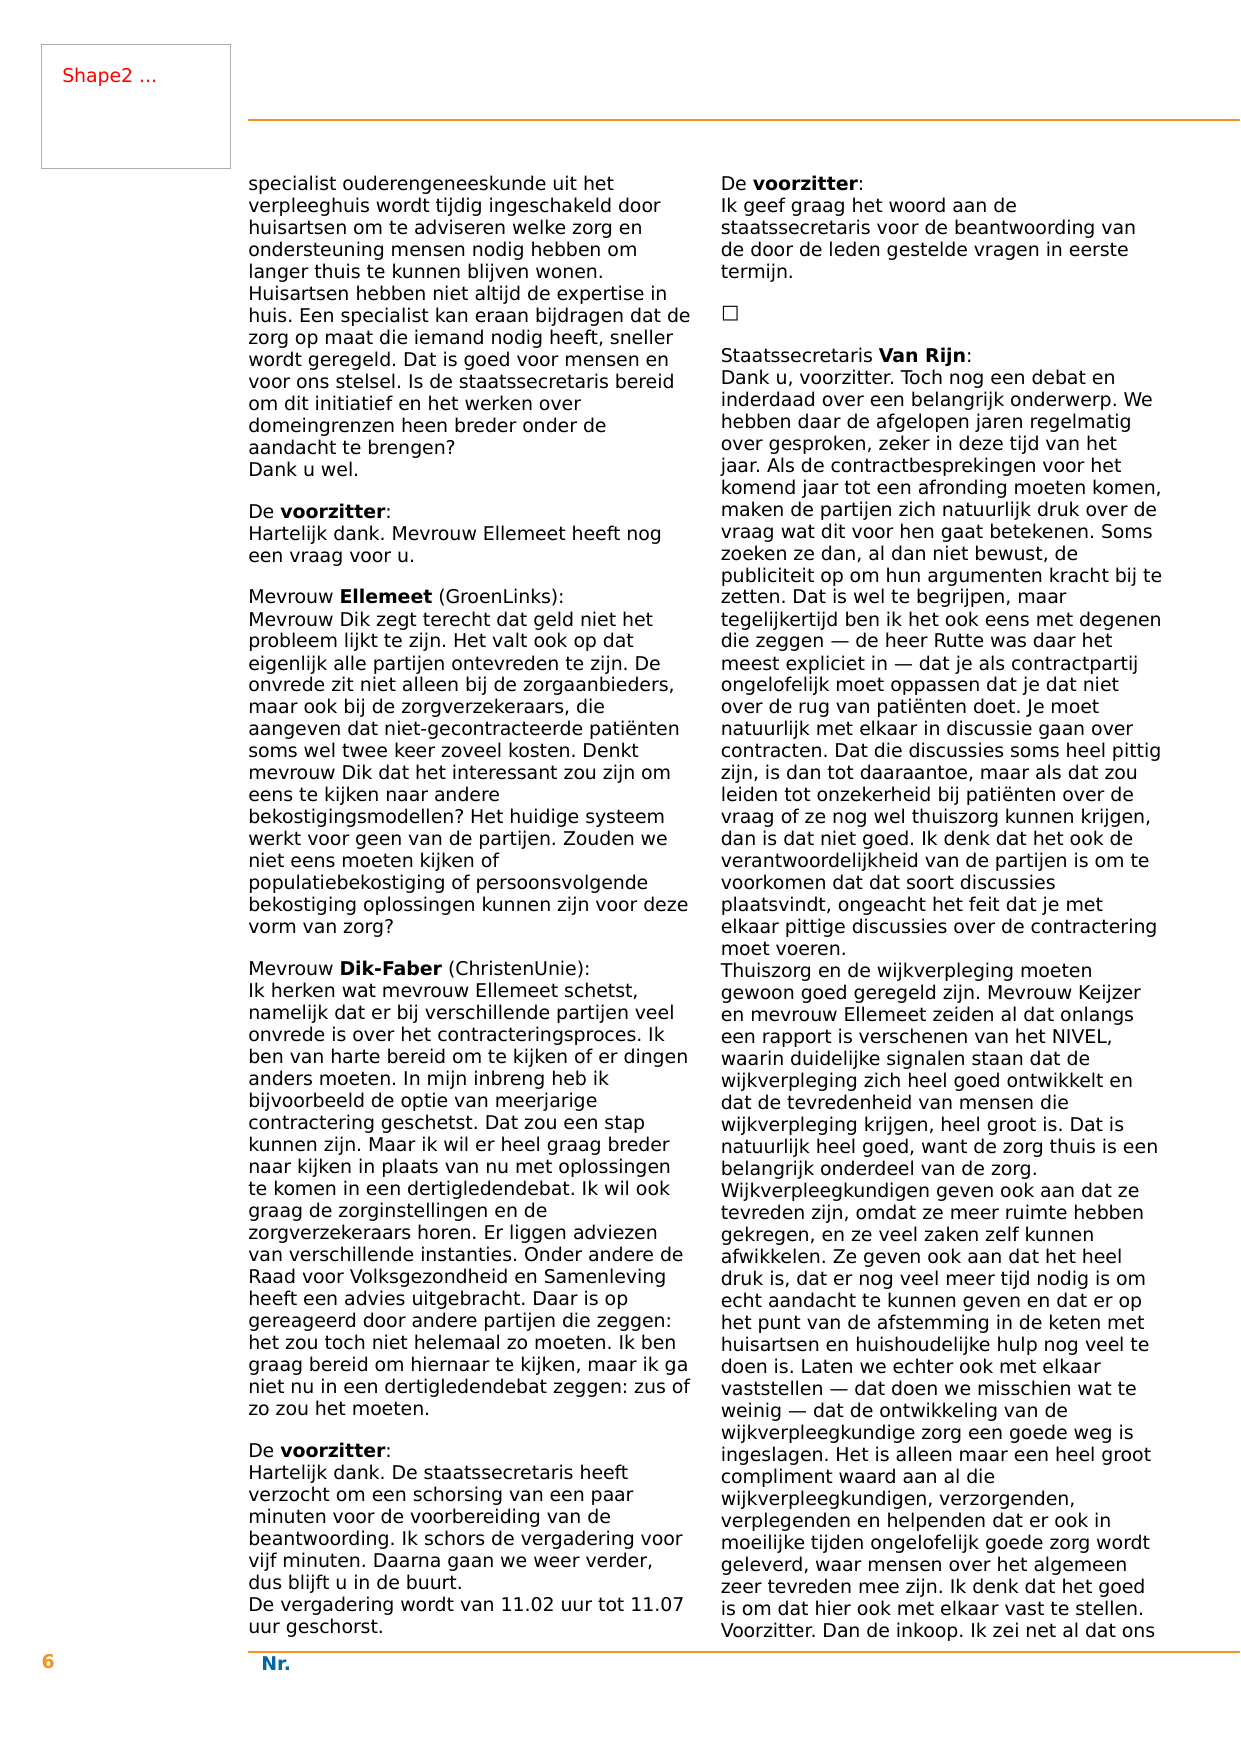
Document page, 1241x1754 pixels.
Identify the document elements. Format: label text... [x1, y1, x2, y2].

text Thuiszorg en de wijkverpleging moeten gewoon goed geregeld zijn. Mevrouw Keijzer en mevrouw Ellemeet zeiden al dat onlangs een rapport is verschenen van het NIVEL, waarin duidelijke signalen staan dat de wijkverpleging zich heel goed ontwikkelt en dat de tevredenheid van mensen die wijkverpleging krijgen, heel groot is. Dat is natuurlijk heel goed, want de zorg thuis is een belangrijk onderdeel van de zorg. Wijkverpleegkundigen geven ook aan dat ze tevreden zijn, omdat ze meer ruimte hebben gekregen, en ze veel zaken zelf kunnen afwikkelen. Ze geven ook aan dat het heel druk is, dat er nog veel meer tijd nodig is om echt aandacht te kunnen geven en dat er op het punt van de afstemming in de keten met huisartsen en huishoudelijke hulp nog veel te doen is. Laten we echter ook met elkaar vaststellen — dat doen we misschien wat te weinig — dat de ontwikkeling van de wijkverpleegkundige zorg een goede weg is ingeslagen. Het is alleen maar een heel groot compliment waard aan al die wijkverpleegkundigen, verzorgenden, verplegenden en helpenden dat er ook in moeilijke tijden ongelofelijk goede zorg wordt geleverd, waar mensen over het algemeen zeer tevreden mee zijn. Ik denk dat het goed is om dat hier ook met elkaar vast te stellen. [721, 960, 1163, 1619]
text Mevrouw Dik-Faber (ChristenUnie): [248, 958, 691, 980]
text De vergadering wordt van 11.02 uur tot 11.07 uur geschorst. [248, 1593, 691, 1637]
text specialist ouderengeneeskunde uit het verpleeghuis wordt tijdig ingeschakeld door huisartsen om te adviseren welke zorg en ondersteuning mensen nodig hebben om langer thuis te kunnen blijven wonen. Huisartsen hebben niet altijd de expertise in huis. Een specialist kan eraan bijdragen dat de zorg op maat die iemand nodig heeft, sneller wordt geregeld. Dat is goed voor mensen en voor ons stelsel. Is de staatssecretaris bereid om dit initiatief en het werken over domeingrenzen heen breder onder de aandacht te brengen? [248, 173, 691, 458]
text Hartelijk dank. De staatssecretaris heeft verzocht om een schorsing van een paar minuten voor de voorbereiding van de beantwoording. Ik schors de vergadering voor vijf minuten. Daarna gaan we weer verder, dus blijft u in de buurt. [248, 1462, 691, 1593]
text Hartelijk dank. Mevrouw Ellemeet heeft nog een vraag voor u. [248, 522, 691, 566]
text Staatssecretaris Van Rijn: [721, 345, 1163, 367]
text De voorzitter: [248, 1440, 691, 1462]
text Ik geef graag het woord aan de staatssecretaris voor de beantwoording van de door de leden gestelde vragen in eerste termijn. [721, 195, 1163, 283]
text Dank u wel. [248, 458, 691, 481]
text De voorzitter: [721, 173, 1163, 195]
text Voorzitter. Dan de inkoop. Ik zei net al dat ons [721, 1619, 1163, 1641]
text De voorzitter: [248, 501, 691, 522]
text Dank u, voorzitter. Toch nog een debat en inderdaad over een belangrijk onderwerp. We hebben daar de afgelopen jaren regelmatig over gesproken, zeker in deze tijd van het jaar. Als de contractbesprekingen voor het komend jaar tot een afronding moeten komen, maken de partijen zich natuurlijk druk over de vraag wat dit voor hen gaat betekenen. Soms zoeken ze dan, al dan niet bewust, de publiciteit op om hun argumenten kracht bij te zetten. Dat is wel te begrijpen, maar tegelijkertijd ben ik het ook eens met degenen die zeggen — de heer Rutte was daar het meest expliciet in — dat je als contractpartij ongelofelijk moet oppassen dat je dat niet over de rug van patiënten doet. Je moet natuurlijk met elkaar in discussie gaan over contracten. Dat die discussies soms heel pittig zijn, is dan tot daaraantoe, maar als dat zou leiden tot onzekerheid bij patiënten over de vraag of ze nog wel thuiszorg kunnen krijgen, dan is dat niet goed. Ik denk dat het ook de verantwoordelijkheid van de partijen is om te voorkomen dat dat soort discussies plaatsvindt, ongeacht het feit dat je met elkaar pittige discussies over de contractering moet voeren. [721, 367, 1163, 960]
text Ik herken wat mevrouw Ellemeet schetst, namelijk dat er bij verschillende partijen veel onvrede is over het contracteringsproces. Ik ben van harte bereid om te kijken of er dingen anders moeten. In mijn inbreng heb ik bijvoorbeeld de optie van meerjarige contractering geschetst. Dat zou een stap kunnen zijn. Maar ik wil er heel graag breder naar kijken in plaats van nu met oplossingen te komen in een dertigledendebat. Ik wil ook graag de zorginstellingen en de zorgverzekeraars horen. Er liggen adviezen van verschillende instanties. Onder andere de Raad voor Volksgezondheid en Samenleving heeft een advies uitgebracht. Daar is op gereageerd door andere partijen die zeggen: het zou toch niet helemaal zo moeten. Ik ben graag bereid om hiernaar te kijken, maar ik ga niet nu in een dertigledendebat zeggen: zus of zo zou het moeten. [248, 980, 691, 1420]
text Mevrouw Dik zegt terecht dat geld niet het probleem lijkt te zijn. Het valt ook op dat eigenlijk alle partijen ontevreden te zijn. De onvrede zit niet alleen bij de zorgaanbieders, maar ook bij de zorgverzekeraars, die aangeven dat niet-gecontracteerde patiënten soms wel twee keer zoveel kosten. Denkt mevrouw Dik dat het interessant zou zijn om eens te kijken naar andere bekostigingsmodellen? Het huidige systeem werkt voor geen van de partijen. Zouden we niet eens moeten kijken of populatiebekostiging of persoonsvolgende bekostiging oplossingen kunnen zijn voor deze vorm van zorg? [248, 608, 691, 938]
text Mevrouw Ellemeet (GroenLinks): [248, 586, 691, 608]
text ⬜ [721, 303, 1163, 325]
